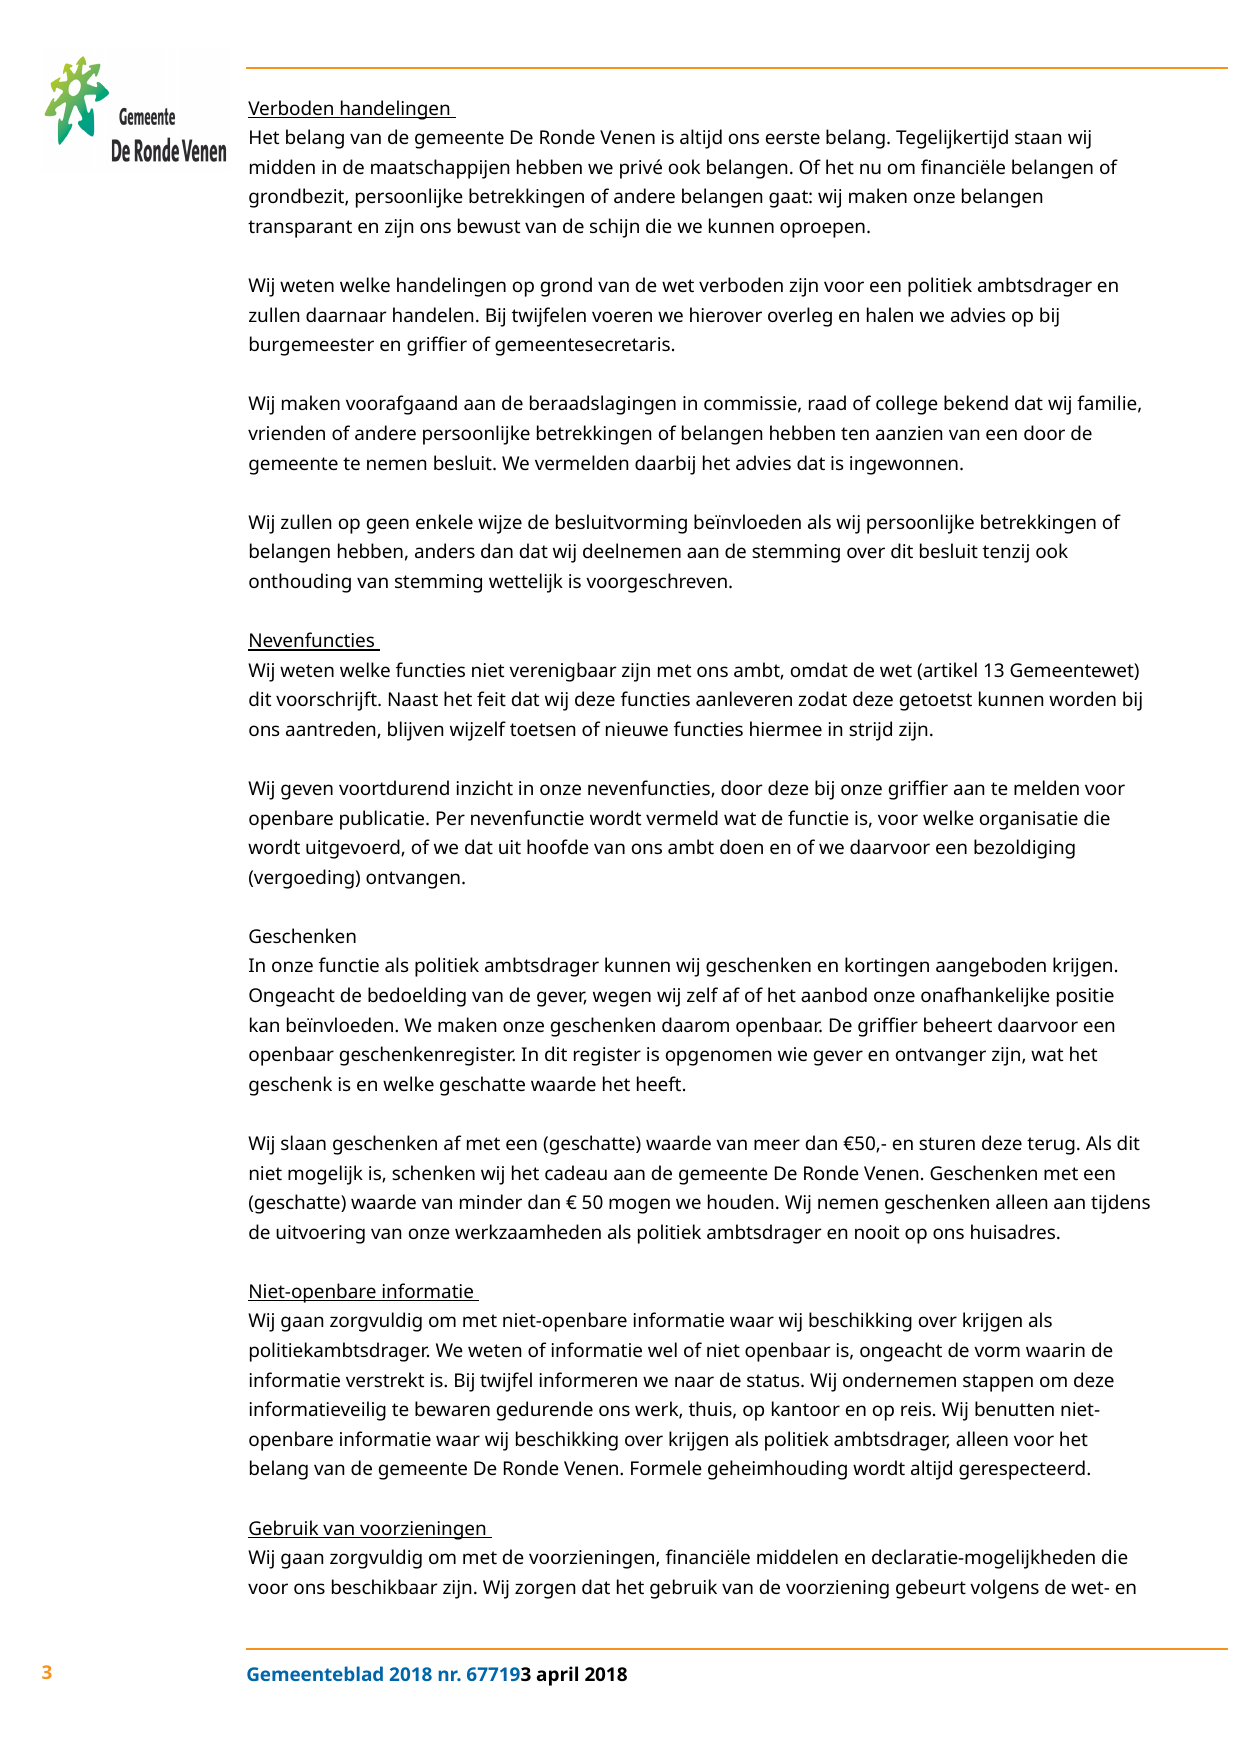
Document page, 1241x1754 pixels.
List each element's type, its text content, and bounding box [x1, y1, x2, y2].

text Wij zullen op geen enkele wijze de besluitvorming beïnvloeden als wij persoonlijke betrekkingen of belangen hebben, anders dan dat wij deelnemen aan de stemming over dit besluit tenzij ook onthouding van stemming wettelijk is voorgeschreven. [248, 509, 1152, 594]
text Wij slaan geschenken af met een (geschatte) waarde van meer dan €50,- en sturen deze terug. Als dit niet mogelijk is, schenken wij het cadeau aan de gemeente De Ronde Venen. Geschenken met een (geschatte) waarde van minder dan € 50 mogen we houden. Wij nemen geschenken alleen aan tijdens de uitvoering van onze werkzaamheden als politiek ambtsdrager en nooit op ons huisadres. [248, 1130, 1152, 1245]
text Niet-openbare informatie [248, 1278, 1152, 1304]
text Wij geven voortdurend inzicht in onze nevenfuncties, door deze bij onze griffier aan te melden voor openbare publicatie. Per nevenfunctie wordt vermeld wat de functie is, voor welke organisatie die wordt uitgevoerd, of we dat uit hoofde van ons ambt doen en of we daarvoor een bezoldiging (vergoeding) ontvangen. [248, 775, 1152, 890]
text Geschenken [248, 923, 1152, 949]
picture [41, 47, 231, 172]
text Wij weten welke functies niet verenigbaar zijn met ons ambt, omdat de wet (artikel 13 Gemeentewet) dit voorschrijft. Naast het feit dat wij deze functies aanleveren zodat deze getoetst kunnen worden bij ons aantreden, blijven wijzelf toetsen of nieuwe functies hiermee in strijd zijn. [248, 657, 1152, 742]
text Wij maken voorafgaand aan de beraadslagingen in commissie, raad of college bekend dat wij familie, vrienden of andere persoonlijke betrekkingen of belangen hebben ten aanzien van een door de gemeente te nemen besluit. We vermelden daarbij het advies dat is ingewonnen. [248, 391, 1152, 476]
text Verboden handelingen [248, 95, 1152, 121]
text Wij gaan zorgvuldig om met de voorzieningen, financiële middelen en declaratie-mogelijkheden die voor ons beschikbaar zijn. Wij zorgen dat het gebruik van de voorziening gebeurt volgens de wet- en [248, 1544, 1152, 1600]
text Wij gaan zorgvuldig om met niet-openbare informatie waar wij beschikking over krijgen als politiekambtsdrager. We weten of informatie wel of niet openbaar is, ongeacht de vorm waarin de informatie verstrekt is. Bij twijfel informeren we naar de status. Wij ondernemen stappen om deze informatieveilig te bewaren gedurende ons werk, thuis, op kantoor en op reis. Wij benutten niet-openbare informatie waar wij beschikking over krijgen als politiek ambtsdrager, alleen voor het belang van de gemeente De Ronde Venen. Formele geheimhouding wordt altijd gerespecteerd. [248, 1308, 1152, 1481]
text In onze functie als politiek ambtsdrager kunnen wij geschenken en kortingen aangeboden krijgen. Ongeacht de bedoelding van de gever, wegen wij zelf af of het aanbod onze onafhankelijke positie kan beïnvloeden. We maken onze geschenken daarom openbaar. De griffier beheert daarvoor een openbaar geschenkenregister. In dit register is opgenomen wie gever en ontvanger zijn, wat het geschenk is en welke geschatte waarde het heeft. [248, 953, 1152, 1097]
text Gebruik van voorzieningen [248, 1515, 1152, 1541]
text Het belang van de gemeente De Ronde Venen is altijd ons eerste belang. Tegelijkertijd staan wij midden in de maatschappijen hebben we privé ook belangen. Of het nu om financiële belangen of grondbezit, persoonlijke betrekkingen of andere belangen gaat: wij maken onze belangen transparant en zijn ons bewust van de schijn die we kunnen oproepen. [248, 124, 1152, 239]
text Nevenfuncties [248, 627, 1152, 653]
text Wij weten welke handelingen op grond van de wet verboden zijn voor een politiek ambtsdrager en zullen daarnaar handelen. Bij twijfelen voeren we hierover overleg en halen we advies op bij burgemeester en griffier of gemeentesecretaris. [248, 272, 1152, 357]
